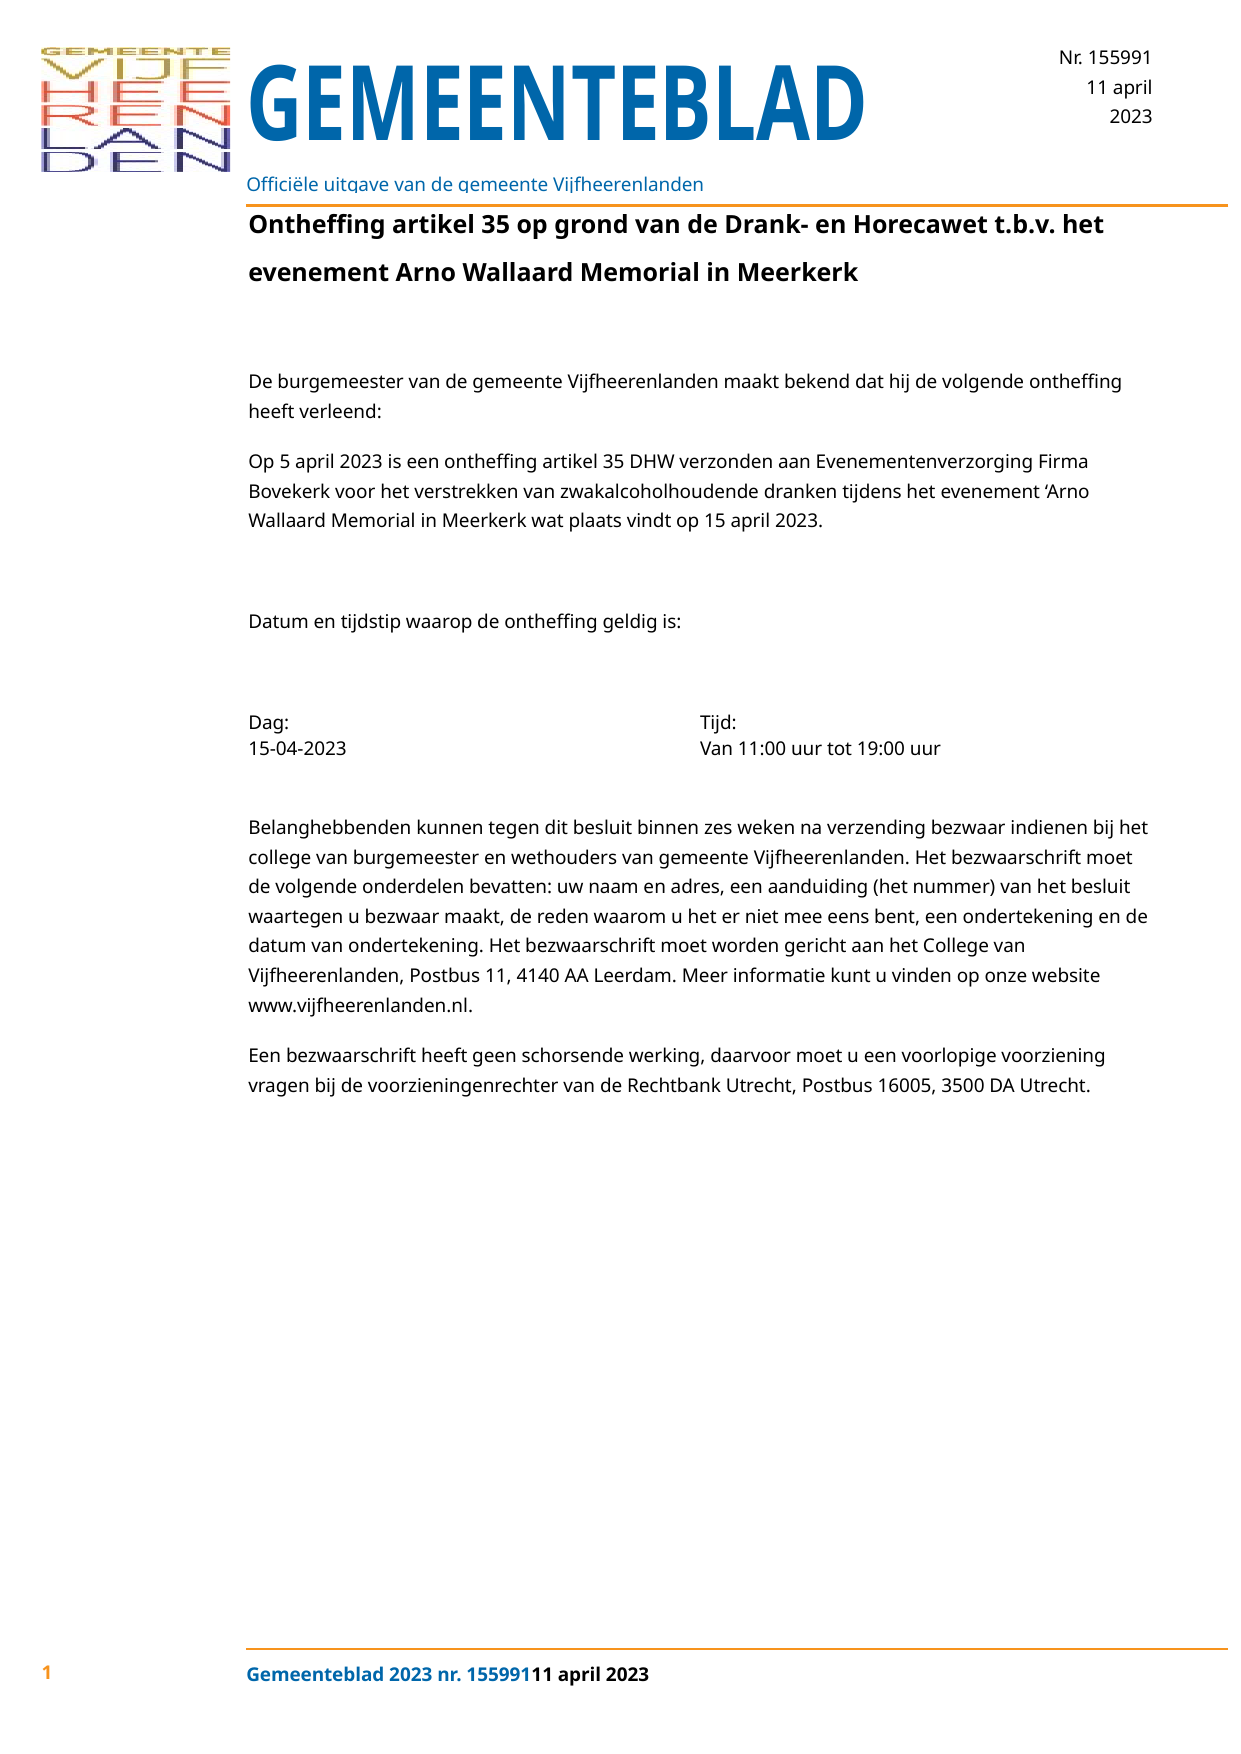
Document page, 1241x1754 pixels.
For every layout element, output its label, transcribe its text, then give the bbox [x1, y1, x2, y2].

table_cell Van 11:00 uur tot 19:00 uur [700, 735, 1152, 761]
text Belanghebbenden kunnen tegen dit besluit binnen zes weken na verzending bezwaar indienen bij het college van burgemeester en wethouders van gemeente Vijfheerenlanden. Het bezwaarschrift moet de volgende onderdelen bevatten: uw naam en adres, een aanduiding (het nummer) van het besluit waartegen u bezwaar maakt, de reden waarom u het er niet mee eens bent, een ondertekening en de datum van ondertekening. Het bezwaarschrift moet worden gericht aan het College van Vijfheerenlanden, Postbus 11, 4140 AA Leerdam. Meer informatie kunt u vinden op onze website www.vijfheerenlanden.nl. [248, 814, 1152, 1018]
picture [41, 47, 231, 172]
text Op 5 april 2023 is een ontheffing artikel 35 DHW verzonden aan Evenementenverzorging Firma Bovekerk voor het verstrekken van zwakalcoholhoudende dranken tijdens het evenement ‘Arno Wallaard Memorial in Meerkerk wat plaats vindt op 15 april 2023. [248, 448, 1152, 533]
text Een bezwaarschrift heeft geen schorsende werking, daarvoor moet u een voorlopige voorziening vragen bij de voorzieningenrechter van de Rechtbank Utrecht, Postbus 16005, 3500 DA Utrecht. [248, 1042, 1152, 1098]
table_header Dag: [248, 709, 700, 735]
text Ontheffing artikel 35 op grond van de Drank- en Horecawet t.b.v. het evenement Arno Wallaard Memorial in Meerkerk [248, 207, 1152, 288]
text Datum en tijdstip waarop de ontheffing geldig is: [248, 608, 1152, 634]
table_header Tijd: [700, 709, 1152, 735]
table_cell 15-04-2023 [248, 735, 700, 761]
text De burgemeester van de gemeente Vijfheerenlanden maakt bekend dat hij de volgende ontheffing heeft verleend: [248, 368, 1152, 424]
